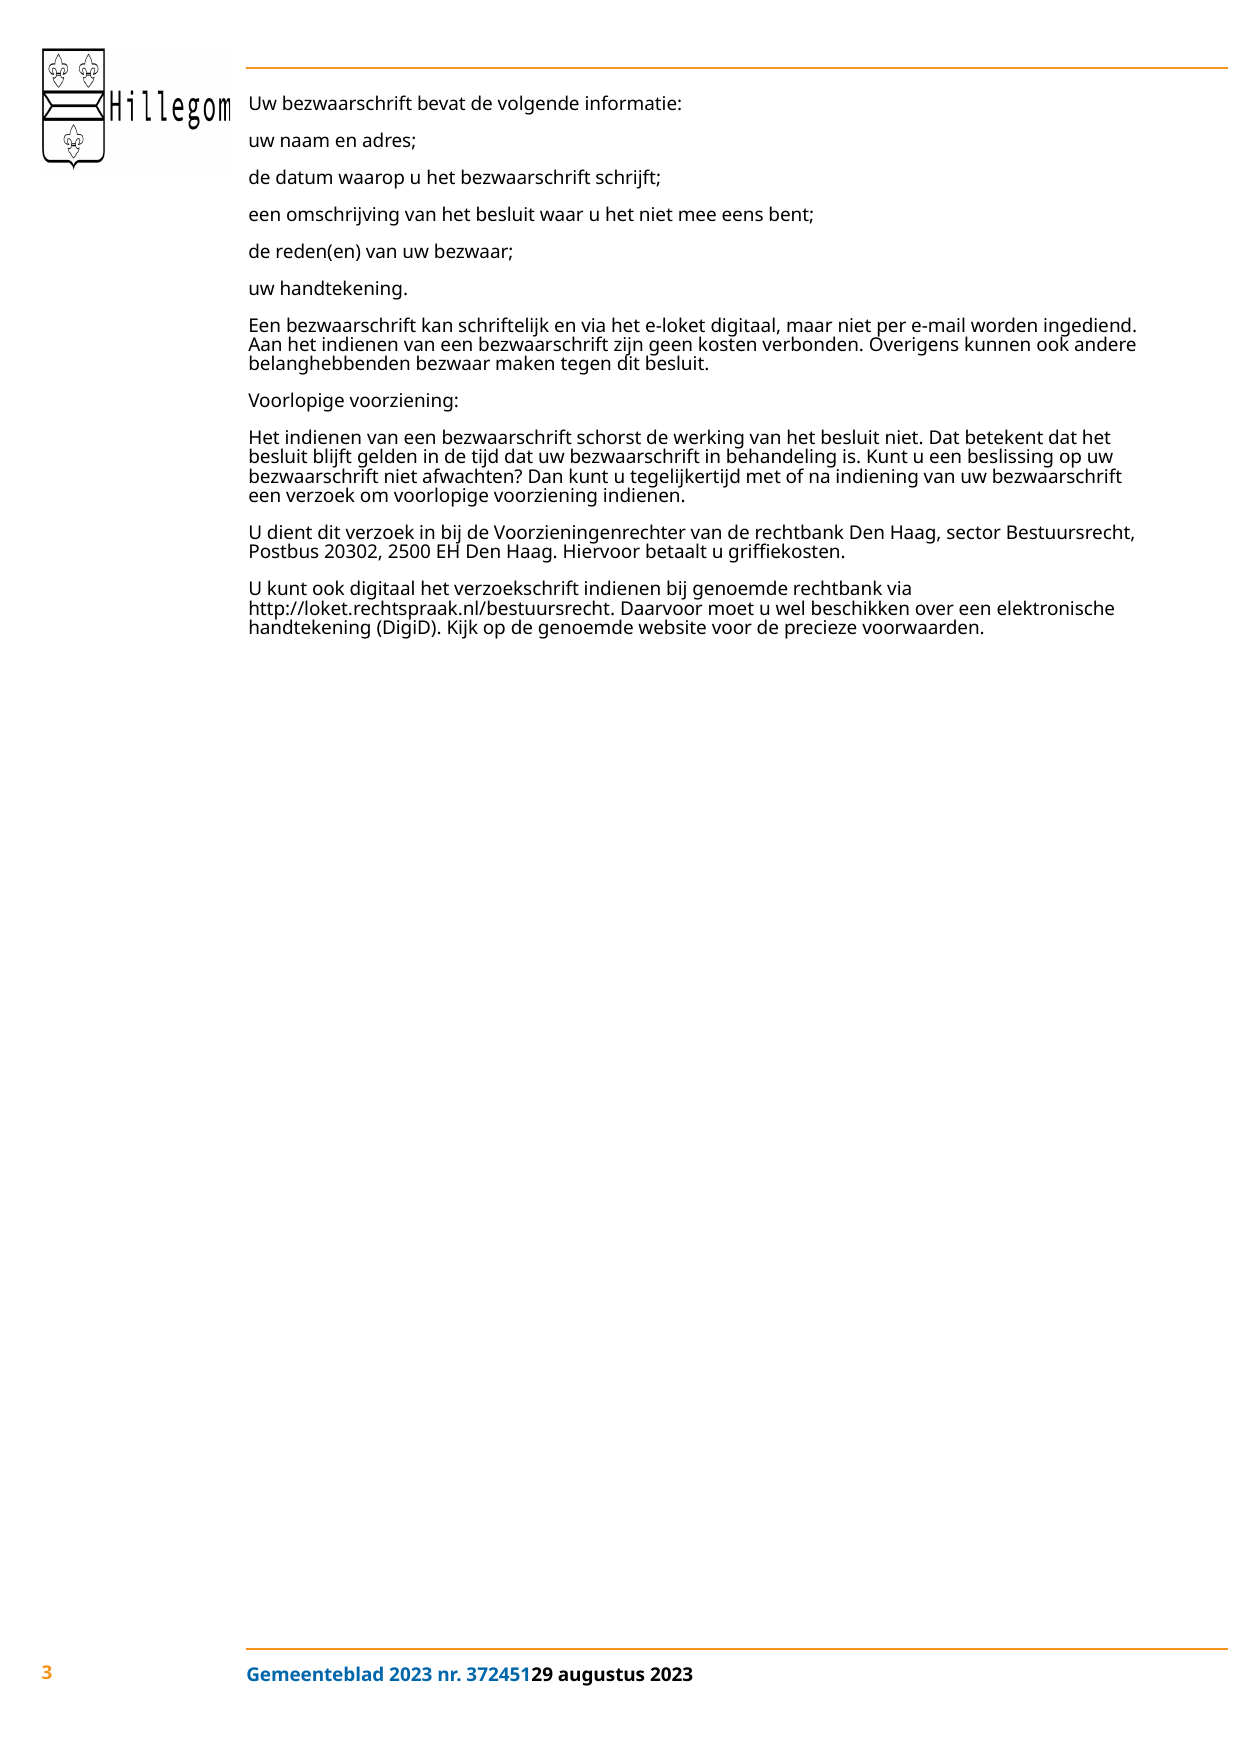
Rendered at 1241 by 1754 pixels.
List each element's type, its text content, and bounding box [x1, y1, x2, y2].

text de reden(en) van uw bezwaar; [248, 243, 1152, 262]
text U kunt ook digitaal het verzoekschrift indienen bij genoemde rechtbank via http://loket.rechtspraak.nl/bestuursrecht. Daarvoor moet u wel beschikken over een elektronische handtekening (DigiD). Kijk op de genoemde website voor de precieze voorwaarden. [248, 580, 1152, 638]
text Het indienen van een bezwaarschrift schorst de werking van het besluit niet. Dat betekent dat het besluit blijft gelden in de tijd dat uw bezwaarschrift in behandeling is. Kunt u een beslissing op uw bezwaarschrift niet afwachten? Dan kunt u tegelijkertijd met of na indiening van uw bezwaarschrift een verzoek om voorlopige voorziening indienen. [248, 429, 1152, 506]
text Voorlopige voorziening: [248, 392, 1152, 411]
text U dient dit verzoek in bij de Voorzieningenrechter van de rechtbank Den Haag, sector Bestuursrecht, Postbus 20302, 2500 EH Den Haag. Hiervoor betaalt u griffiekosten. [248, 524, 1152, 562]
text de datum waarop u het bezwaarschrift schrijft; [248, 169, 1152, 188]
text Een bezwaarschrift kan schriftelijk en via het e-loket digitaal, maar niet per e-mail worden ingediend. Aan het indienen van een bezwaarschrift zijn geen kosten verbonden. Overigens kunnen ook andere belanghebbenden bezwaar maken tegen dit besluit. [248, 317, 1152, 374]
text uw naam en adres; [248, 132, 1152, 151]
text Uw bezwaarschrift bevat de volgende informatie: [248, 95, 1152, 114]
picture [41, 47, 231, 172]
text uw handtekening. [248, 280, 1152, 299]
text een omschrijving van het besluit waar u het niet mee eens bent; [248, 206, 1152, 225]
